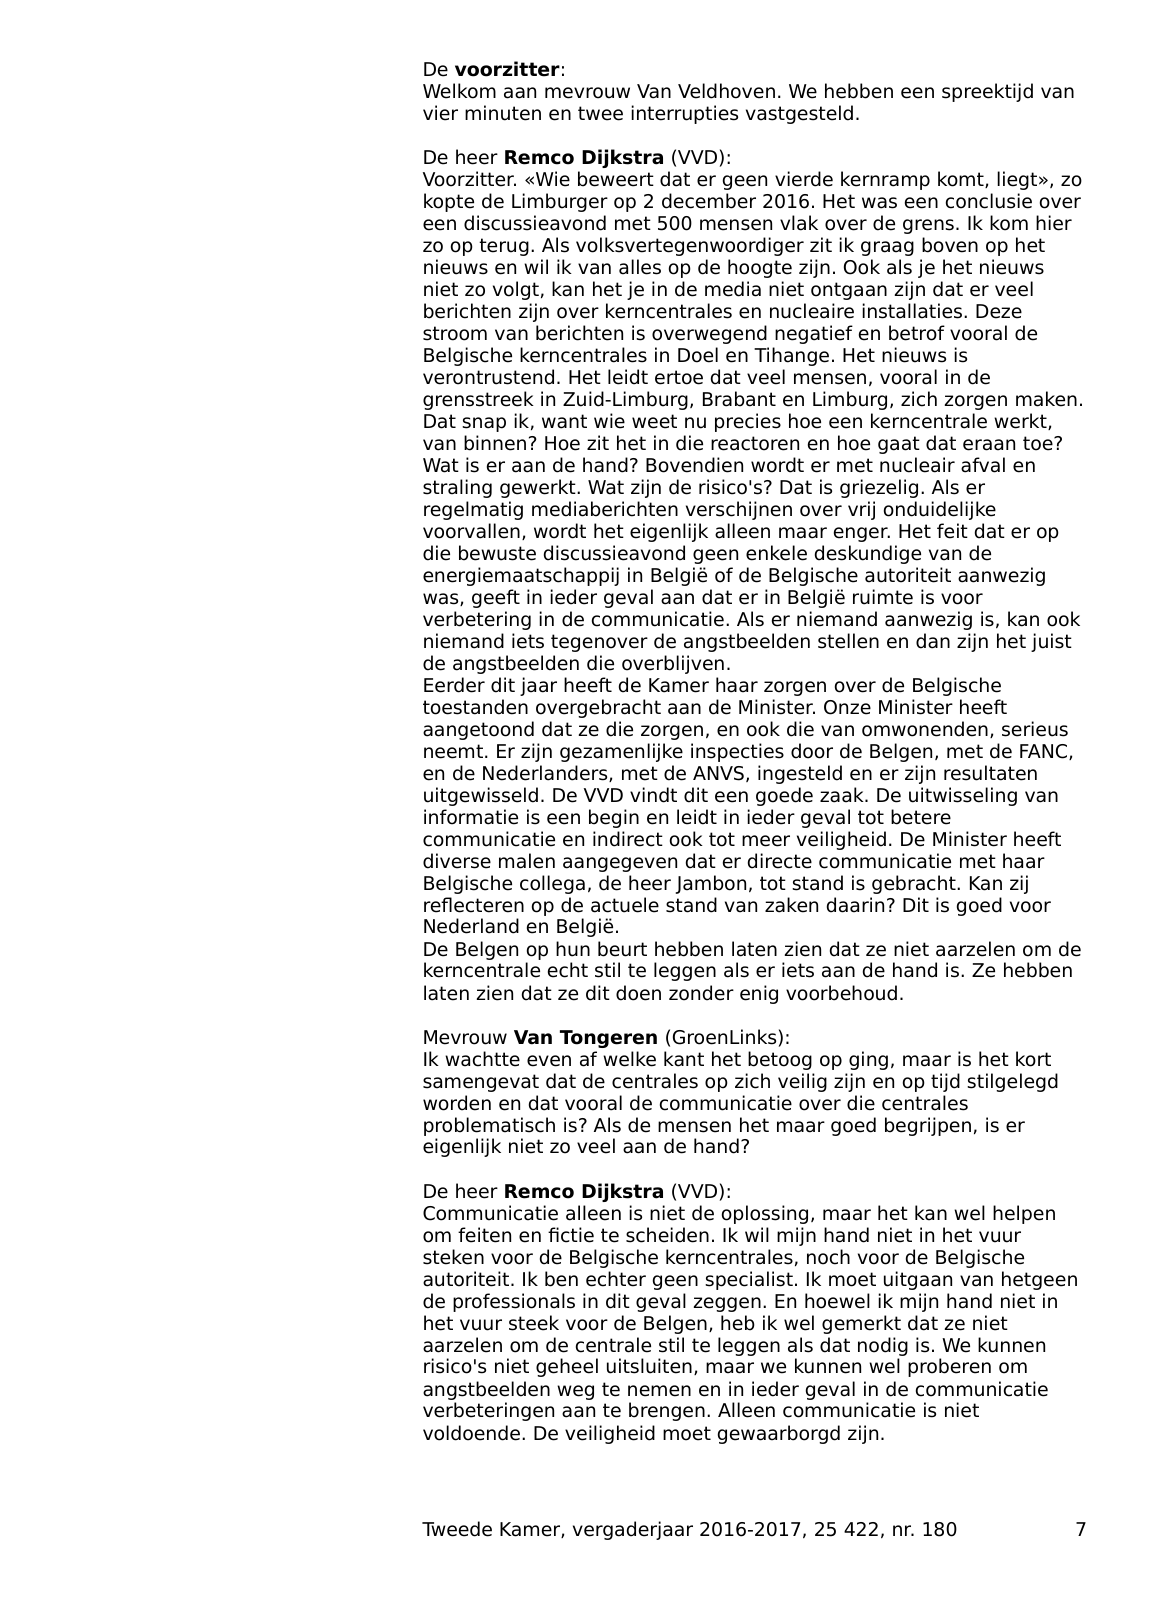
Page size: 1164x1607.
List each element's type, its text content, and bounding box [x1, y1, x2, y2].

text De Belgen op hun beurt hebben laten zien dat ze niet aarzelen om de kerncentrale echt stil te leggen als er iets aan de hand is. Ze hebben laten zien dat ze dit doen zonder enig voorbehoud. [422, 938, 1087, 1004]
text Ik wachtte even af welke kant het betoog op ging, maar is het kort samengevat dat de centrales op zich veilig zijn en op tijd stilgelegd worden en dat vooral de communicatie over die centrales problematisch is? Als de mensen het maar goed begrijpen, is er eigenlijk niet zo veel aan de hand? [422, 1048, 1087, 1158]
text Eerder dit jaar heeft de Kamer haar zorgen over de Belgische toestanden overgebracht aan de Minister. Onze Minister heeft aangetoond dat ze die zorgen, en ook die van omwonenden, serieus neemt. Er zijn gezamenlijke inspecties door de Belgen, met de FANC, en de Nederlanders, met de ANVS, ingesteld en er zijn resultaten uitgewisseld. De VVD vindt dit een goede zaak. De uitwisseling van informatie is een begin en leidt in ieder geval tot betere communicatie en indirect ook tot meer veiligheid. De Minister heeft diverse malen aangegeven dat er directe communicatie met haar Belgische collega, de heer Jambon, tot stand is gebracht. Kan zij reflecteren op de actuele stand van zaken daarin? Dit is goed voor Nederland en België. [422, 675, 1087, 938]
text De heer Remco Dijkstra (VVD): [422, 147, 1087, 169]
text Voorzitter. «Wie beweert dat er geen vierde kernramp komt, liegt», zo kopte de Limburger op 2 december 2016. Het was een conclusie over een discussieavond met 500 mensen vlak over de grens. Ik kom hier zo op terug. Als volksvertegenwoordiger zit ik graag boven op het nieuws en wil ik van alles op de hoogte zijn. Ook als je het nieuws niet zo volgt, kan het je in de media niet ontgaan zijn dat er veel berichten zijn over kerncentrales en nucleaire installaties. Deze stroom van berichten is overwegend negatief en betrof vooral de Belgische kerncentrales in Doel en Tihange. Het nieuws is verontrustend. Het leidt ertoe dat veel mensen, vooral in de grensstreek in Zuid-Limburg, Brabant en Limburg, zich zorgen maken. Dat snap ik, want wie weet nu precies hoe een kerncentrale werkt, van binnen? Hoe zit het in die reactoren en hoe gaat dat eraan toe? Wat is er aan de hand? Bovendien wordt er met nucleair afval en straling gewerkt. Wat zijn de risico's? Dat is griezelig. Als er regelmatig mediaberichten verschijnen over vrij onduidelijke voorvallen, wordt het eigenlijk alleen maar enger. Het feit dat er op die bewuste discussieavond geen enkele deskundige van de energiemaatschappij in België of de Belgische autoriteit aanwezig was, geeft in ieder geval aan dat er in België ruimte is voor verbetering in de communicatie. Als er niemand aanwezig is, kan ook niemand iets tegenover de angstbeelden stellen en dan zijn het juist de angstbeelden die overblijven. [422, 169, 1087, 675]
text De heer Remco Dijkstra (VVD): [422, 1181, 1087, 1203]
text Welkom aan mevrouw Van Veldhoven. We hebben een spreektijd van vier minuten en twee interrupties vastgesteld. [422, 81, 1087, 125]
text Mevrouw Van Tongeren (GroenLinks): [422, 1027, 1087, 1048]
text Communicatie alleen is niet de oplossing, maar het kan wel helpen om feiten en fictie te scheiden. Ik wil mijn hand niet in het vuur steken voor de Belgische kerncentrales, noch voor de Belgische autoriteit. Ik ben echter geen specialist. Ik moet uitgaan van hetgeen de professionals in dit geval zeggen. En hoewel ik mijn hand niet in het vuur steek voor de Belgen, heb ik wel gemerkt dat ze niet aarzelen om de centrale stil te leggen als dat nodig is. We kunnen risico's niet geheel uitsluiten, maar we kunnen wel proberen om angstbeelden weg te nemen en in ieder geval in de communicatie verbeteringen aan te brengen. Alleen communicatie is niet voldoende. De veiligheid moet gewaarborgd zijn. [422, 1203, 1087, 1444]
text De voorzitter: [422, 59, 1087, 81]
